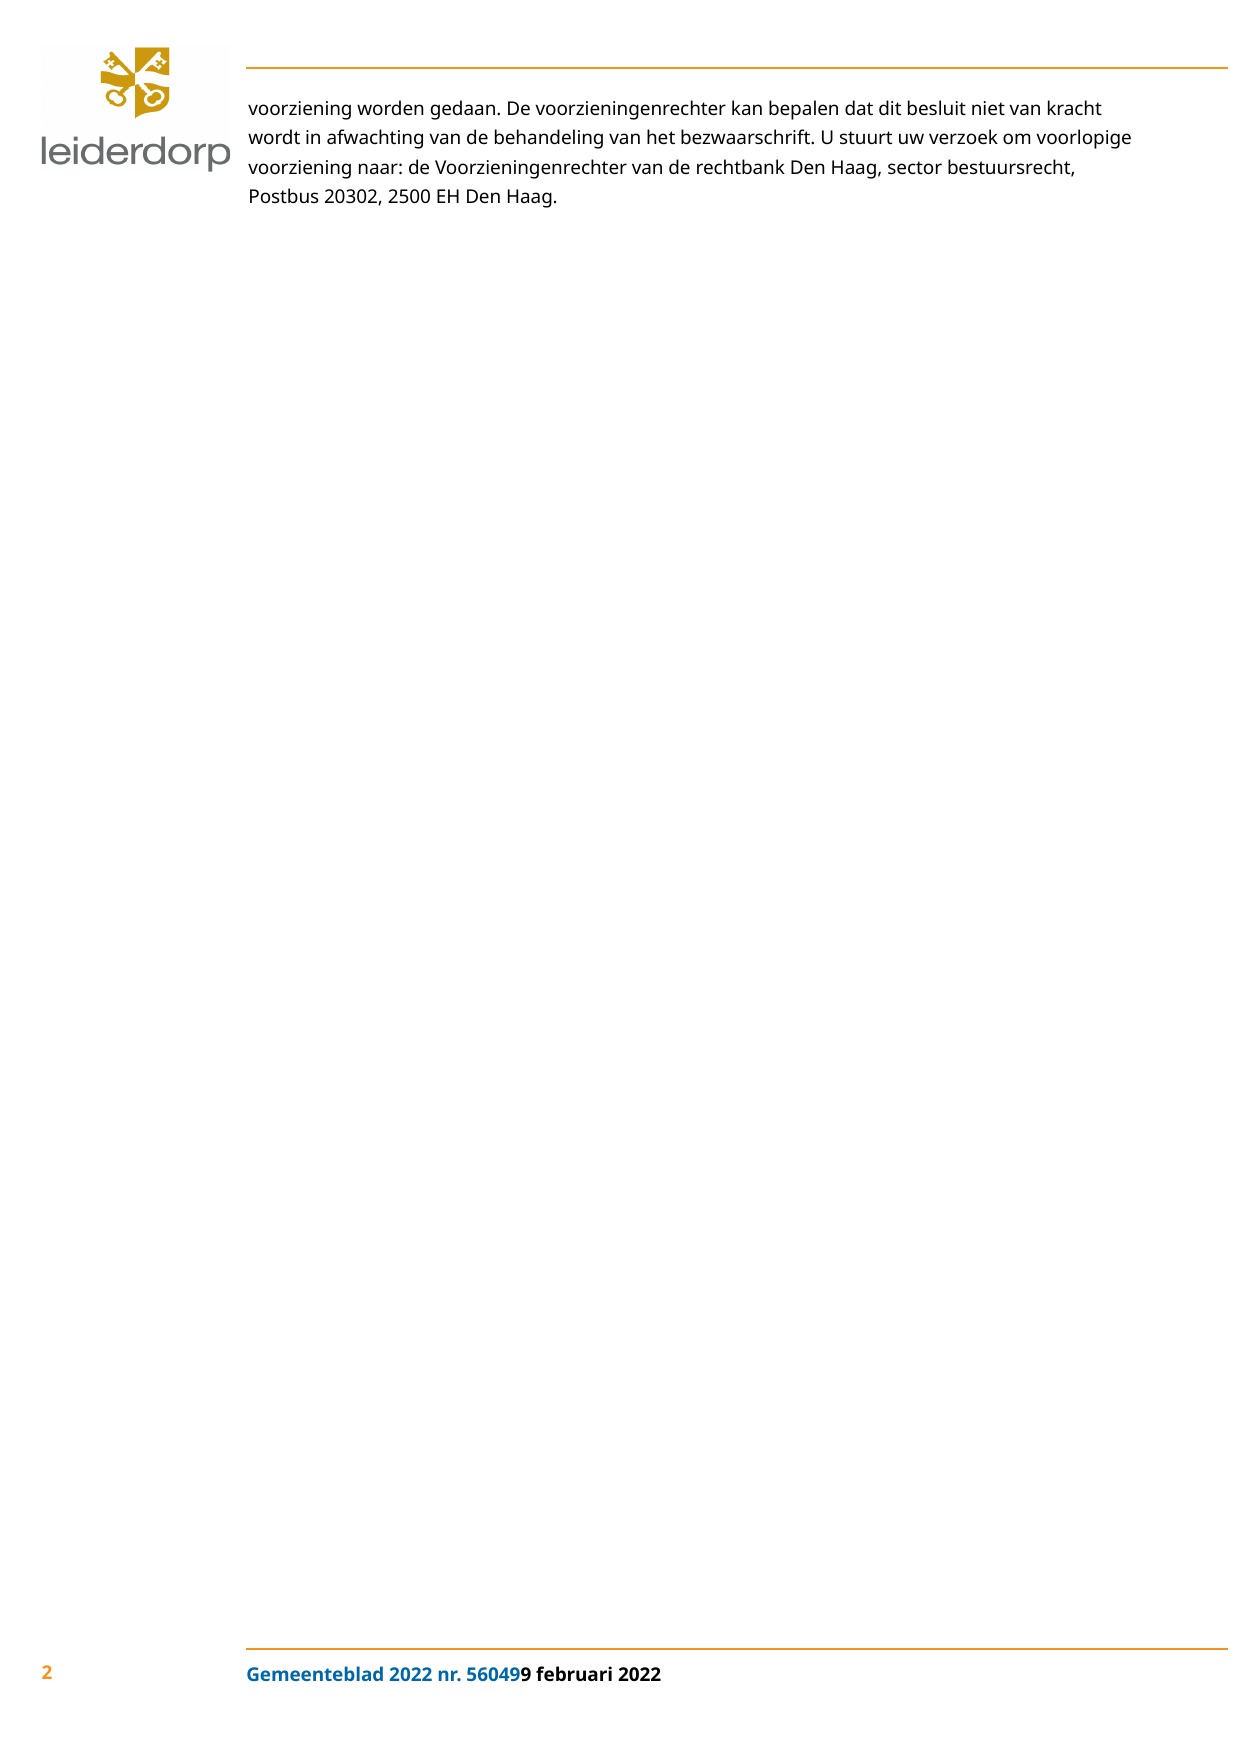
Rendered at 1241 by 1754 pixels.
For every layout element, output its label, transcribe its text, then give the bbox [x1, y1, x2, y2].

picture [41, 47, 231, 172]
text voorziening worden gedaan. De voorzieningenrechter kan bepalen dat dit besluit niet van kracht wordt in afwachting van de behandeling van het bezwaarschrift. U stuurt uw verzoek om voorlopige voorziening naar: de Voorzieningenrechter van de rechtbank Den Haag, sector bestuursrecht, Postbus 20302, 2500 EH Den Haag. [248, 95, 1152, 209]
